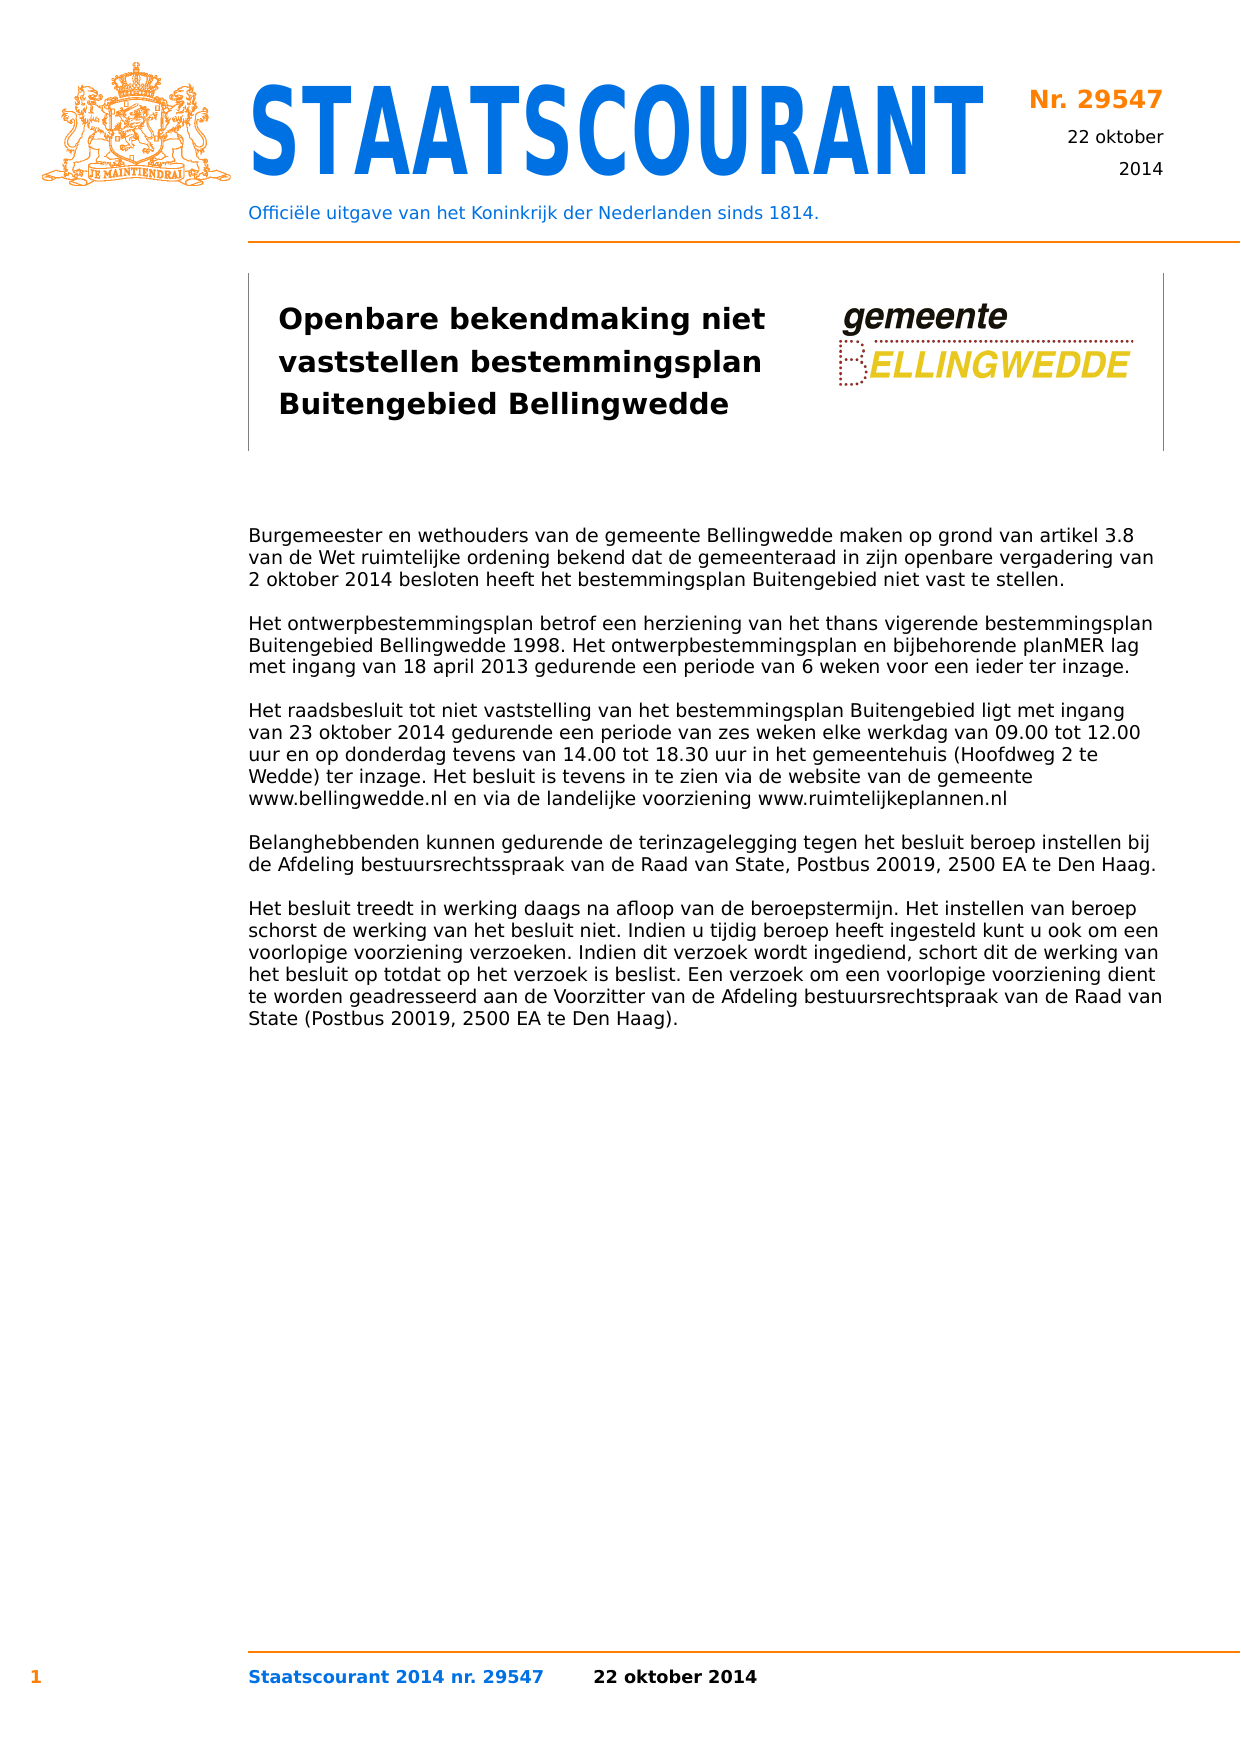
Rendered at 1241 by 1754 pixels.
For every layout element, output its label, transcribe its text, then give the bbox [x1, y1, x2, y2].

text Het raadsbesluit tot niet vaststelling van het bestemmingsplan Buitengebied ligt met ingang van 23 oktober 2014 gedurende een periode van zes weken elke werkdag van 09.00 tot 12.00 uur en op donderdag tevens van 14.00 tot 18.30 uur in het gemeentehuis (Hoofdweg 2 te Wedde) ter inzage. Het besluit is tevens in te zien via de website van de gemeente www.bellingwedde.nl en via de landelijke voorziening www.ruimtelijkeplannen.nl [248, 700, 1163, 810]
table_header Nr. 29547 [998, 62, 1240, 121]
table_header [25, 62, 248, 241]
text Burgemeester en wethouders van de gemeente Bellingwedde maken op grond van artikel 3.8 van de Wet ruimtelijke ordening bekend dat de gemeenteraad in zijn openbare vergadering van 2 oktober 2014 besloten heeft het bestemmingsplan Buitengebied niet vast te stellen. [248, 525, 1163, 591]
table_header STAATSCOURANT [248, 62, 998, 203]
picture [838, 302, 1134, 386]
text Het ontwerpbestemmingsplan betrof een herziening van het thans vigerende bestemmingsplan Buitengebied Bellingwedde 1998. Het ontwerpbestemmingsplan en bijbehorende planMER lag met ingang van 18 april 2013 gedurende een periode van 6 weken voor een ieder ter inzage. [248, 612, 1163, 678]
picture [41, 62, 231, 186]
text Het besluit treedt in werking daags na afloop van de beroepstermijn. Het instellen van beroep schorst de werking van het besluit niet. Indien u tijdig beroep heeft ingesteld kunt u ook om een voorlopige voorziening verzoeken. Indien dit verzoek wordt ingediend, schort dit de werking van het besluit op totdat op het verzoek is beslist. Een verzoek om een voorlopige voorziening dient te worden geadresseerd aan de Voorzitter van de Afdeling bestuursrechtspraak van de Raad van State (Postbus 20019, 2500 EA te Den Haag). [248, 898, 1163, 1030]
subtitle Openbare bekendmaking niet vaststellen bestemmingsplan Buitengebied Bellingwedde [249, 273, 1163, 451]
text Belanghebbenden kunnen gedurende de terinzagelegging tegen het besluit beroep instellen bij de Afdeling bestuursrechtsspraak van de Raad van State, Postbus 20019, 2500 EA te Den Haag. [248, 832, 1163, 876]
table_cell 22 oktober [998, 121, 1240, 153]
table_cell 2014 [998, 153, 1240, 203]
table_cell Officiële uitgave van het Koninkrijk der Nederlanden sinds 1814. [248, 203, 1240, 241]
